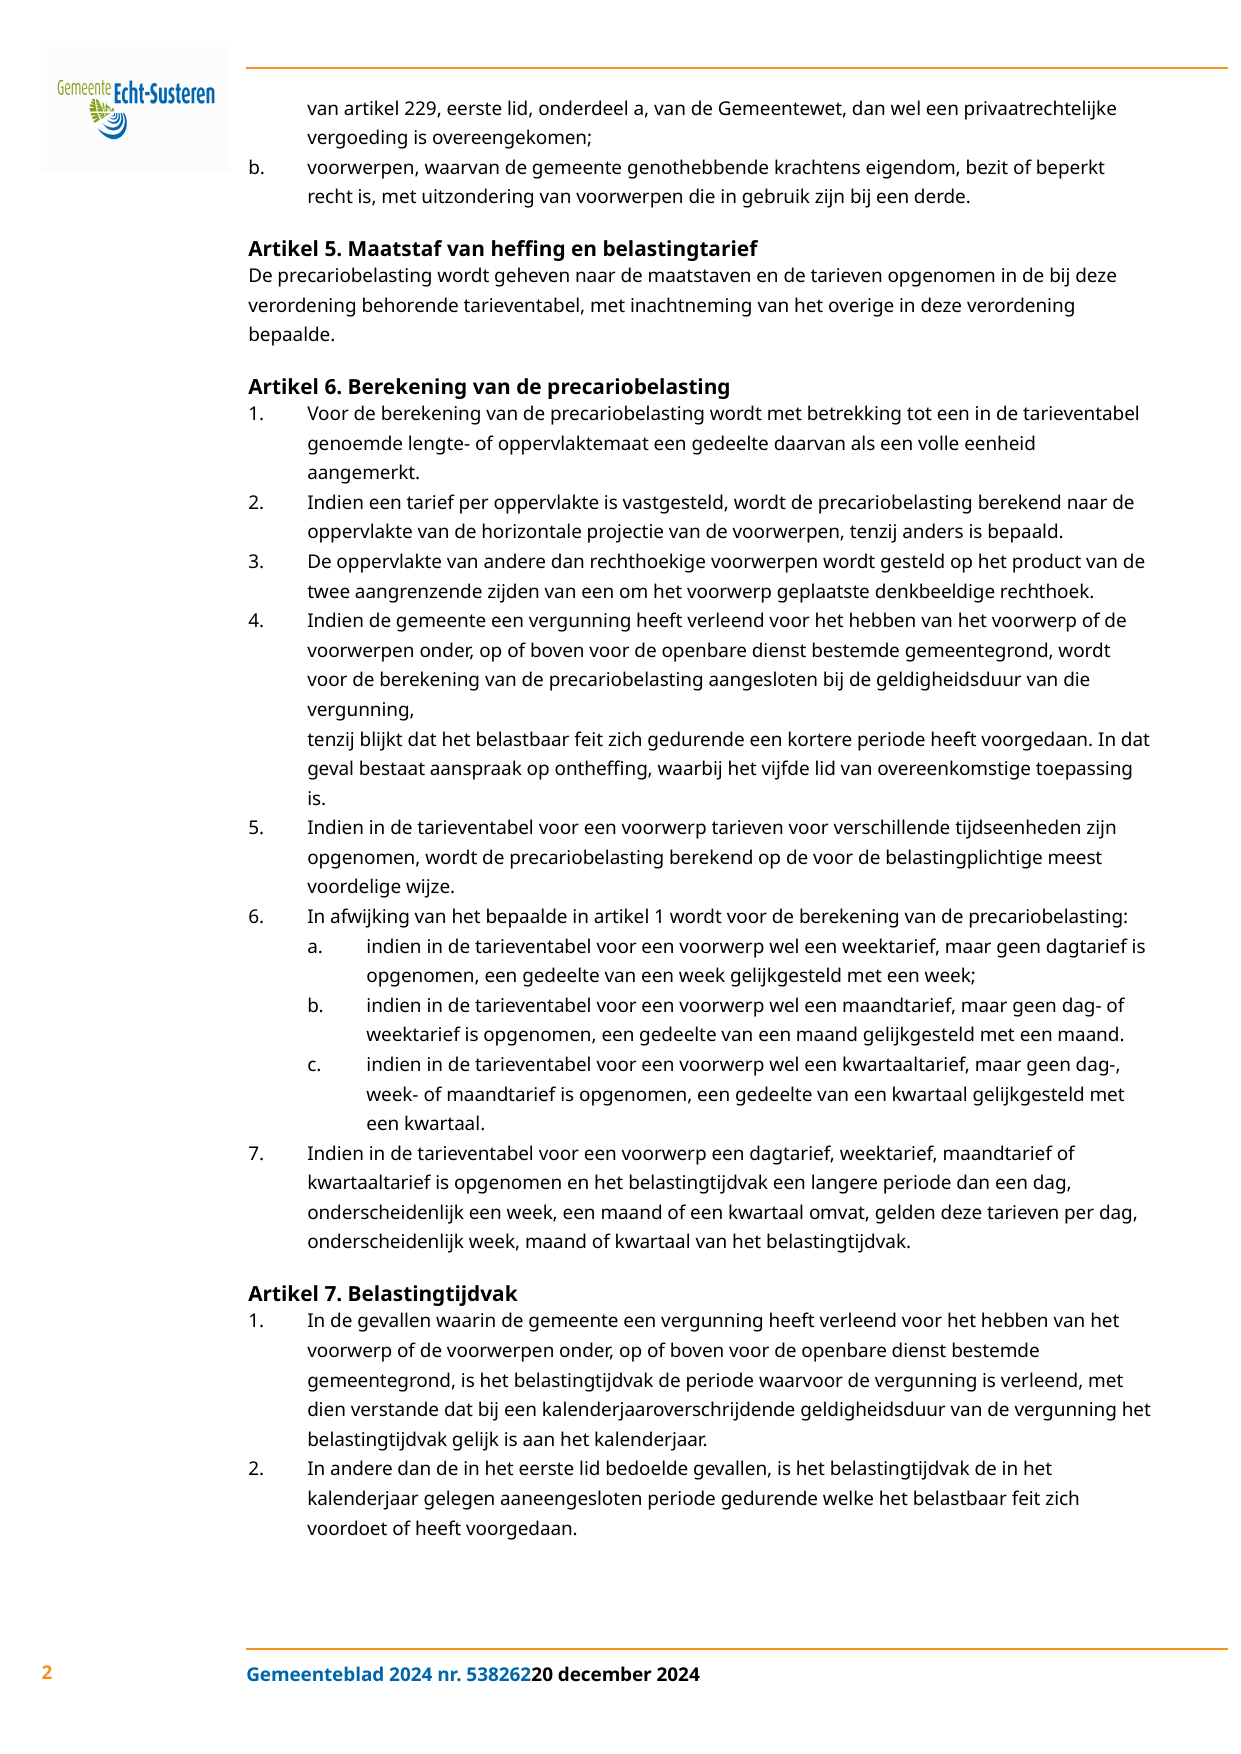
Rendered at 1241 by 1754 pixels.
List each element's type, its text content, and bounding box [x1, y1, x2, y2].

list indien in de tarieventabel voor een voorwerp wel een weektarief, maar geen dagtarief is opgenomen, een gedeelte van een week gelijkgesteld met een week; [307, 933, 1152, 988]
text De precariobelasting wordt geheven naar de maatstaven en de tarieven opgenomen in de bij deze verordening behorende tarieventabel, met inachtneming van het overige in deze verordening bepaalde. [248, 262, 1152, 347]
list In andere dan de in het eerste lid bedoelde gevallen, is het belastingtijdvak de in het kalenderjaar gelegen aaneengesloten periode gedurende welke het belastbaar feit zich voordoet of heeft voorgedaan. [248, 1456, 1152, 1540]
list Indien de gemeente een vergunning heeft verleend voor het hebben van het voorwerp of de voorwerpen onder, op of boven voor de openbare dienst bestemde gemeentegrond, wordt voor de berekening van de precariobelasting aangesloten bij de geldigheidsduur van die vergunning, [248, 607, 1152, 722]
list Indien een tarief per oppervlakte is vastgesteld, wordt de precariobelasting berekend naar de oppervlakte van de horizontale projectie van de voorwerpen, tenzij anders is bepaald. [248, 489, 1152, 544]
list tenzij blijkt dat het belastbaar feit zich gedurende een kortere periode heeft voorgedaan. In dat geval bestaat aanspraak op ontheffing, waarbij het vijfde lid van overeenkomstige toepassing is. [248, 726, 1152, 811]
list indien in de tarieventabel voor een voorwerp wel een maandtarief, maar geen dag- of weektarief is opgenomen, een gedeelte van een maand gelijkgesteld met een maand. [307, 992, 1152, 1047]
text Artikel 5. Maatstaf van heffing en belastingtarief [248, 234, 1152, 262]
list Indien in de tarieventabel voor een voorwerp een dagtarief, weektarief, maandtarief of kwartaaltarief is opgenomen en het belastingtijdvak een langere periode dan een dag, onderscheidenlijk een week, een maand of een kwartaal omvat, gelden deze tarieven per dag, onderscheidenlijk week, maand of kwartaal van het belastingtijdvak. [248, 1140, 1152, 1254]
text Artikel 6. Berekening van de precariobelasting [248, 372, 1152, 400]
list De oppervlakte van andere dan rechthoekige voorwerpen wordt gesteld op het product van de twee aangrenzende zijden van een om het voorwerp geplaatste denkbeeldige rechthoek. [248, 548, 1152, 604]
list In afwijking van het bepaalde in artikel 1 wordt voor de berekening van de precariobelasting: [248, 903, 1152, 929]
list Indien in de tarieventabel voor een voorwerp tarieven voor verschillende tijdseenheden zijn opgenomen, wordt de precariobelasting berekend op de voor de belastingplichtige meest voordelige wijze. [248, 814, 1152, 899]
text Artikel 7. Belastingtijdvak [248, 1279, 1152, 1308]
list voorwerpen, waarvan de gemeente genothebbende krachtens eigendom, bezit of beperkt recht is, met uitzondering van voorwerpen die in gebruik zijn bij een derde. [248, 154, 1152, 209]
picture [41, 47, 231, 172]
list In de gevallen waarin de gemeente een vergunning heeft verleend voor het hebben van het voorwerp of de voorwerpen onder, op of boven voor de openbare dienst bestemde gemeentegrond, is het belastingtijdvak de periode waarvoor de vergunning is verleend, met dien verstande dat bij een kalenderjaaroverschrijdende geldigheidsduur van de vergunning het belastingtijdvak gelijk is aan het kalenderjaar. [248, 1308, 1152, 1452]
list van artikel 229, eerste lid, onderdeel a, van de Gemeentewet, dan wel een privaatrechtelijke vergoeding is overeengekomen; [248, 95, 1152, 150]
list Voor de berekening van de precariobelasting wordt met betrekking tot een in de tarieventabel genoemde lengte- of oppervlaktemaat een gedeelte daarvan als een volle eenheid aangemerkt. [248, 400, 1152, 485]
list indien in de tarieventabel voor een voorwerp wel een kwartaaltarief, maar geen dag-, week- of maandtarief is opgenomen, een gedeelte van een kwartaal gelijkgesteld met een kwartaal. [307, 1051, 1152, 1136]
